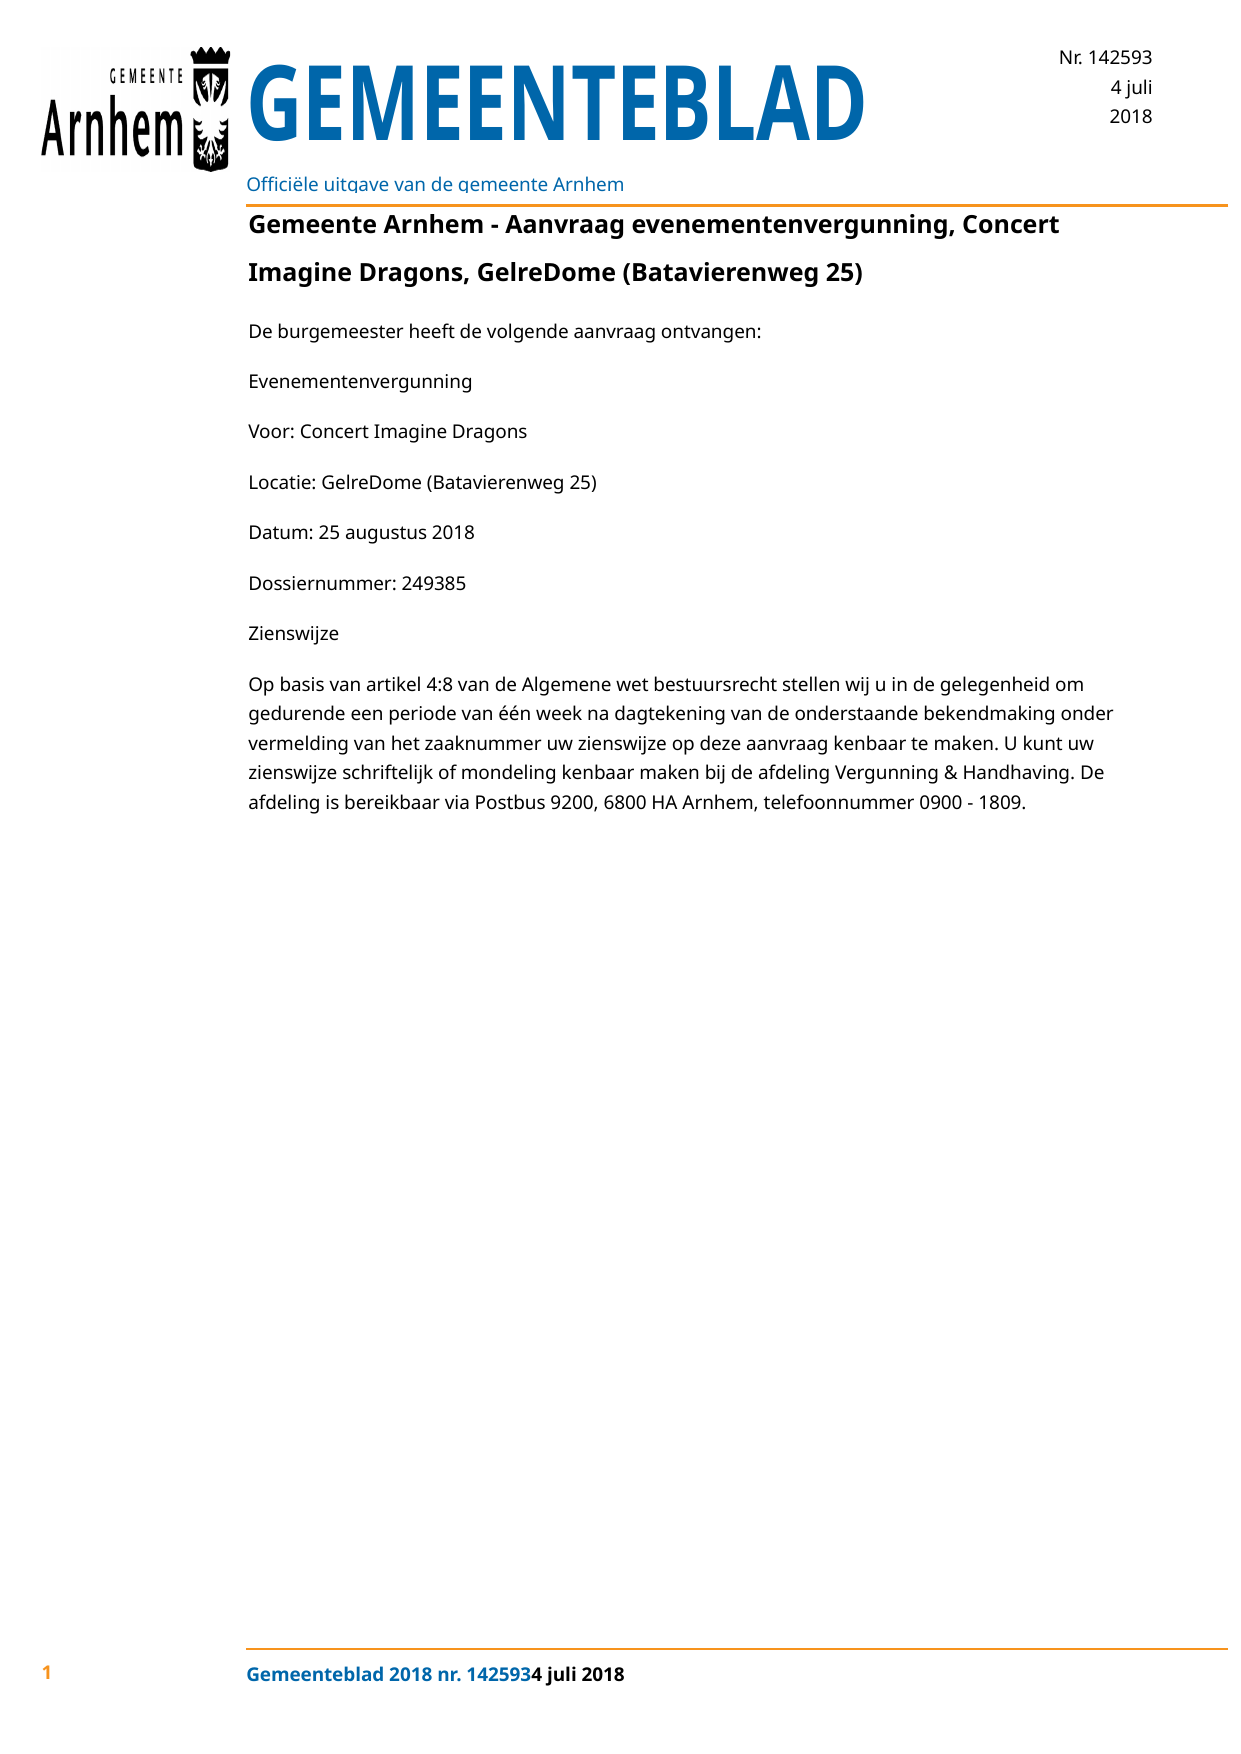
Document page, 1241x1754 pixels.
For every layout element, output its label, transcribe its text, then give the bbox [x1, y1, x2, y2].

text Voor: Concert Imagine Dragons [248, 419, 1152, 444]
text Op basis van artikel 4:8 van de Algemene wet bestuursrecht stellen wij u in de gelegenheid om gedurende een periode van één week na dagtekening van de onderstaande bekendmaking onder vermelding van het zaaknummer uw zienswijze op deze aanvraag kenbaar te maken. U kunt uw zienswijze schriftelijk of mondeling kenbaar maken bij de afdeling Vergunning & Handhaving. De afdeling is bereikbaar via Postbus 9200, 6800 HA Arnhem, telefoonnummer 0900 - 1809. [248, 671, 1152, 815]
text Locatie: GelreDome (Batavierenweg 25) [248, 469, 1152, 495]
text Gemeente Arnhem - Aanvraag evenementenvergunning, Concert Imagine Dragons, GelreDome (Batavierenweg 25) [248, 207, 1152, 288]
text Dossiernummer: 249385 [248, 570, 1152, 596]
text Datum: 25 augustus 2018 [248, 519, 1152, 545]
text Evenementenvergunning [248, 368, 1152, 394]
text Zienswijze [248, 620, 1152, 646]
text De burgemeester heeft de volgende aanvraag ontvangen: [248, 318, 1152, 344]
picture [41, 47, 231, 172]
